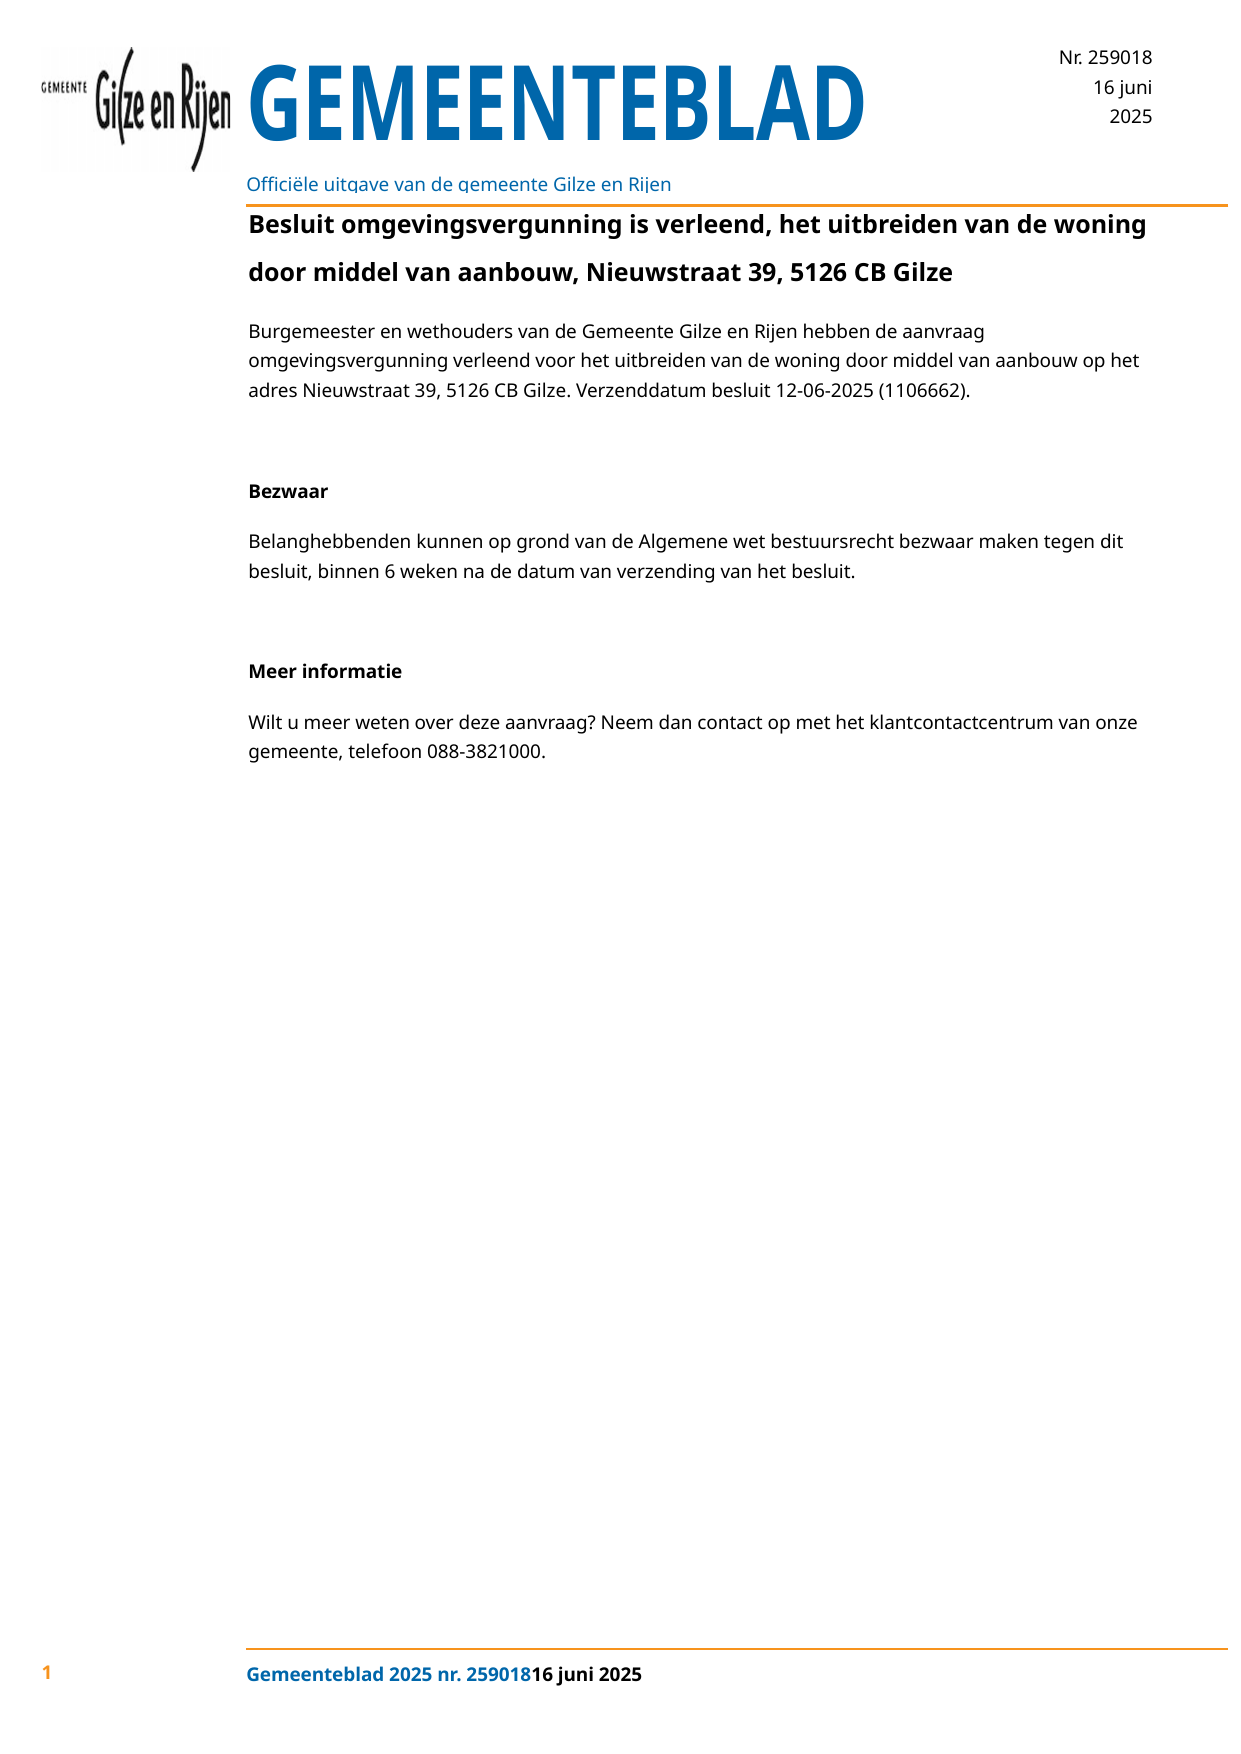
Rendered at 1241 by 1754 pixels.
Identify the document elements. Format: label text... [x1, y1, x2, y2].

text Belanghebbenden kunnen op grond van de Algemene wet bestuursrecht bezwaar maken tegen dit besluit, binnen 6 weken na de datum van verzending van het besluit. [248, 528, 1152, 584]
text Besluit omgevingsvergunning is verleend, het uitbreiden van de woning door middel van aanbouw, Nieuwstraat 39, 5126 CB Gilze [248, 207, 1152, 288]
text Wilt u meer weten over deze aanvraag? Neem dan contact op met het klantcontactcentrum van onze gemeente, telefoon 088-3821000. [248, 709, 1152, 764]
picture [41, 47, 231, 172]
text Meer informatie [248, 659, 1152, 684]
text Bezwaar [248, 478, 1152, 504]
text Burgemeester en wethouders van de Gemeente Gilze en Rijen hebben de aanvraag omgevingsvergunning verleend voor het uitbreiden van de woning door middel van aanbouw op het adres Nieuwstraat 39, 5126 CB Gilze. Verzenddatum besluit 12-06-2025 (1106662). [248, 318, 1152, 403]
